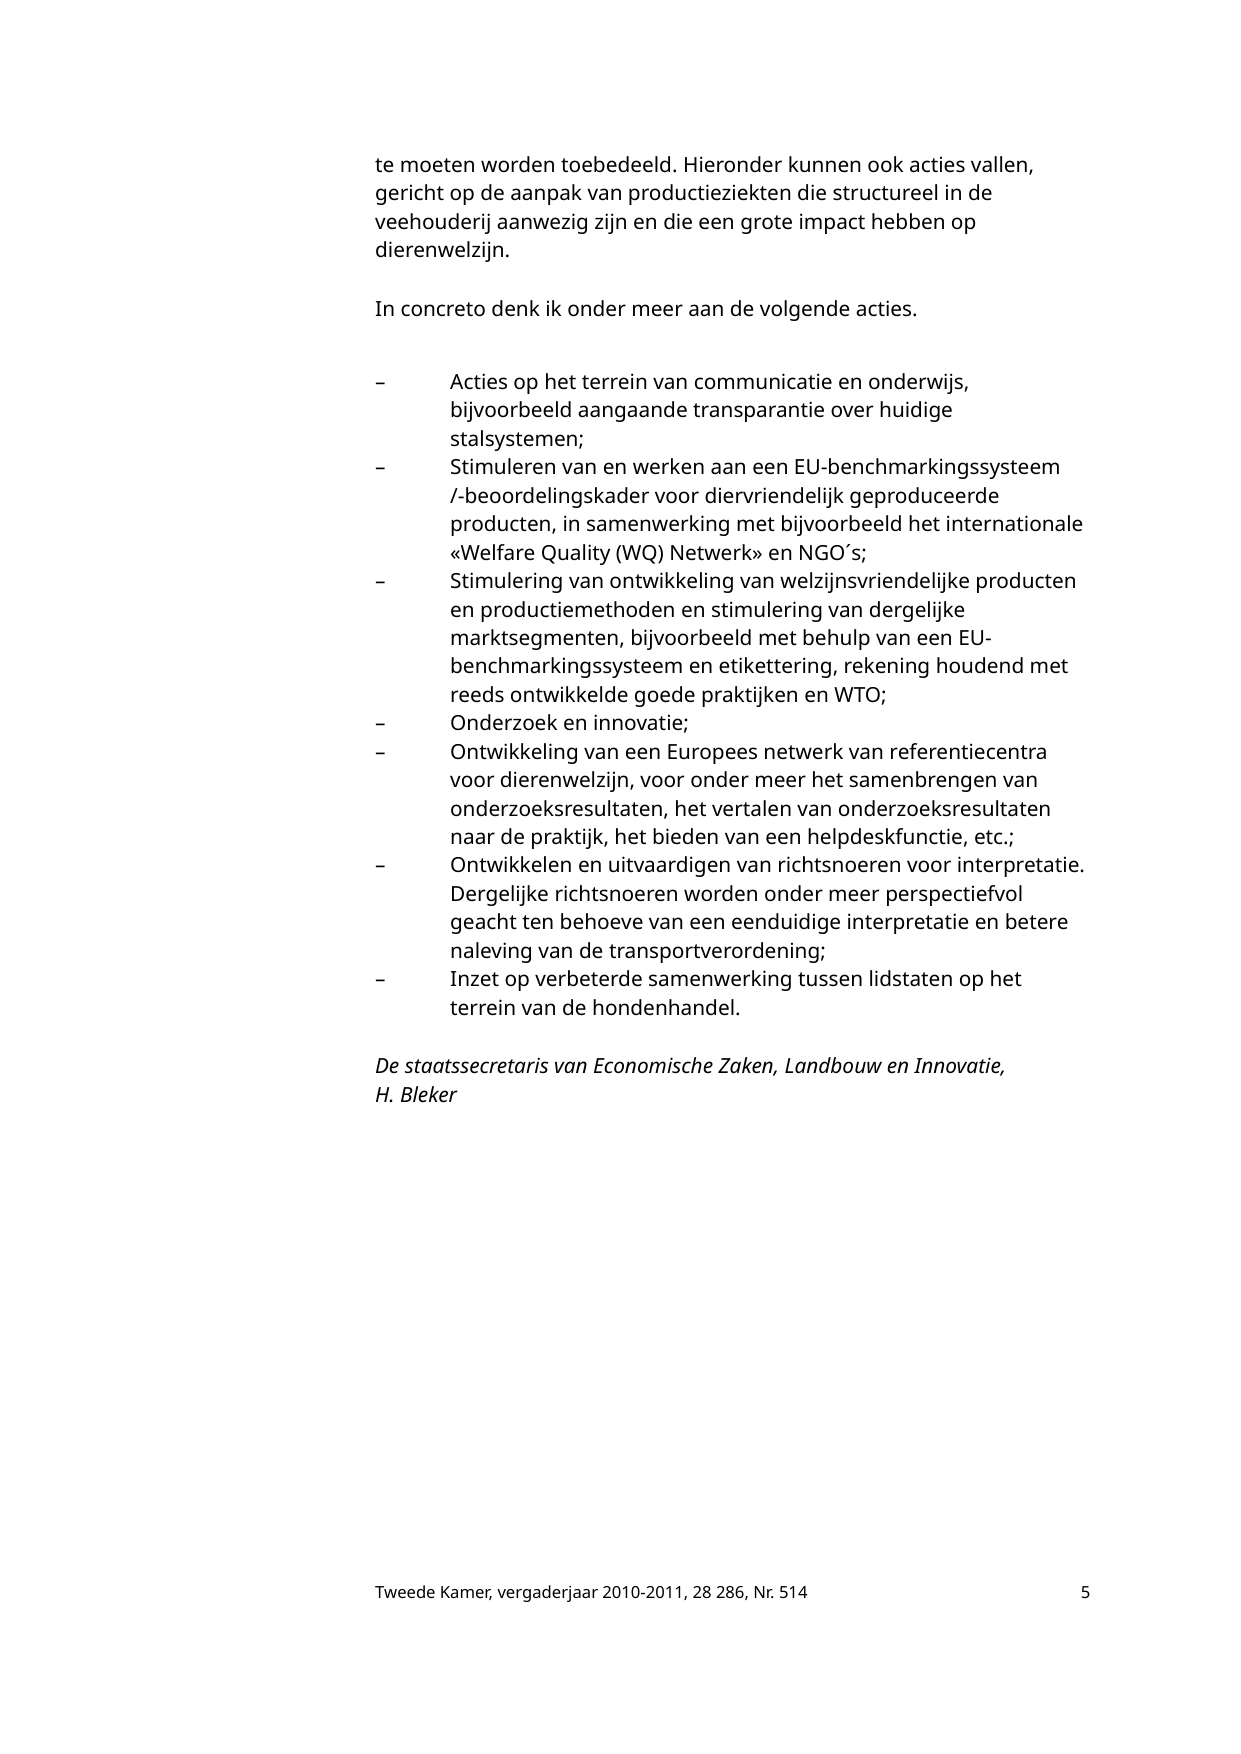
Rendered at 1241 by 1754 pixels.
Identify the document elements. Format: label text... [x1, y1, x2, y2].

text H. Bleker [375, 1080, 1090, 1108]
list Onderzoek en innovatie; [375, 708, 1090, 737]
text In concreto denk ik onder meer aan de volgende acties. [375, 294, 1090, 322]
list Ontwikkelen en uitvaardigen van richtsnoeren voor interpretatie. Dergelijke richtsnoeren worden onder meer perspectiefvol geacht ten behoeve van een eenduidige interpretatie en betere naleving van de transportverordening; [375, 851, 1090, 964]
list Stimulering van ontwikkeling van welzijnsvriendelijke producten en productiemethoden en stimulering van dergelijke marktsegmenten, bijvoorbeeld met behulp van een EU-benchmarkingssysteem en etikettering, rekening houdend met reeds ontwikkelde goede praktijken en WTO; [375, 566, 1090, 708]
text te moeten worden toebedeeld. Hieronder kunnen ook acties vallen, gericht op de aanpak van productieziekten die structureel in de veehouderij aanwezig zijn en die een grote impact hebben op dierenwelzijn. [375, 150, 1090, 264]
text De staatssecretaris van Economische Zaken, Landbouw en Innovatie, [375, 1051, 1090, 1080]
list Stimuleren van en werken aan een EU-benchmarkingssysteem [375, 452, 1090, 481]
list Ontwikkeling van een Europees netwerk van referentiecentra voor dierenwelzijn, voor onder meer het samenbrengen van onderzoeksresultaten, het vertalen van onderzoeksresultaten naar de praktijk, het bieden van een helpdeskfunctie, etc.; [375, 737, 1090, 851]
list /-beoordelingskader voor diervriendelijk geproduceerde producten, in samenwerking met bijvoorbeeld het internationale «Welfare Quality (WQ) Netwerk» en NGO´s; [375, 481, 1090, 566]
list Inzet op verbeterde samenwerking tussen lidstaten op het terrein van de hondenhandel. [375, 964, 1090, 1021]
list Acties op het terrein van communicatie en onderwijs, bijvoorbeeld aangaande transparantie over huidige stalsystemen; [375, 367, 1090, 452]
